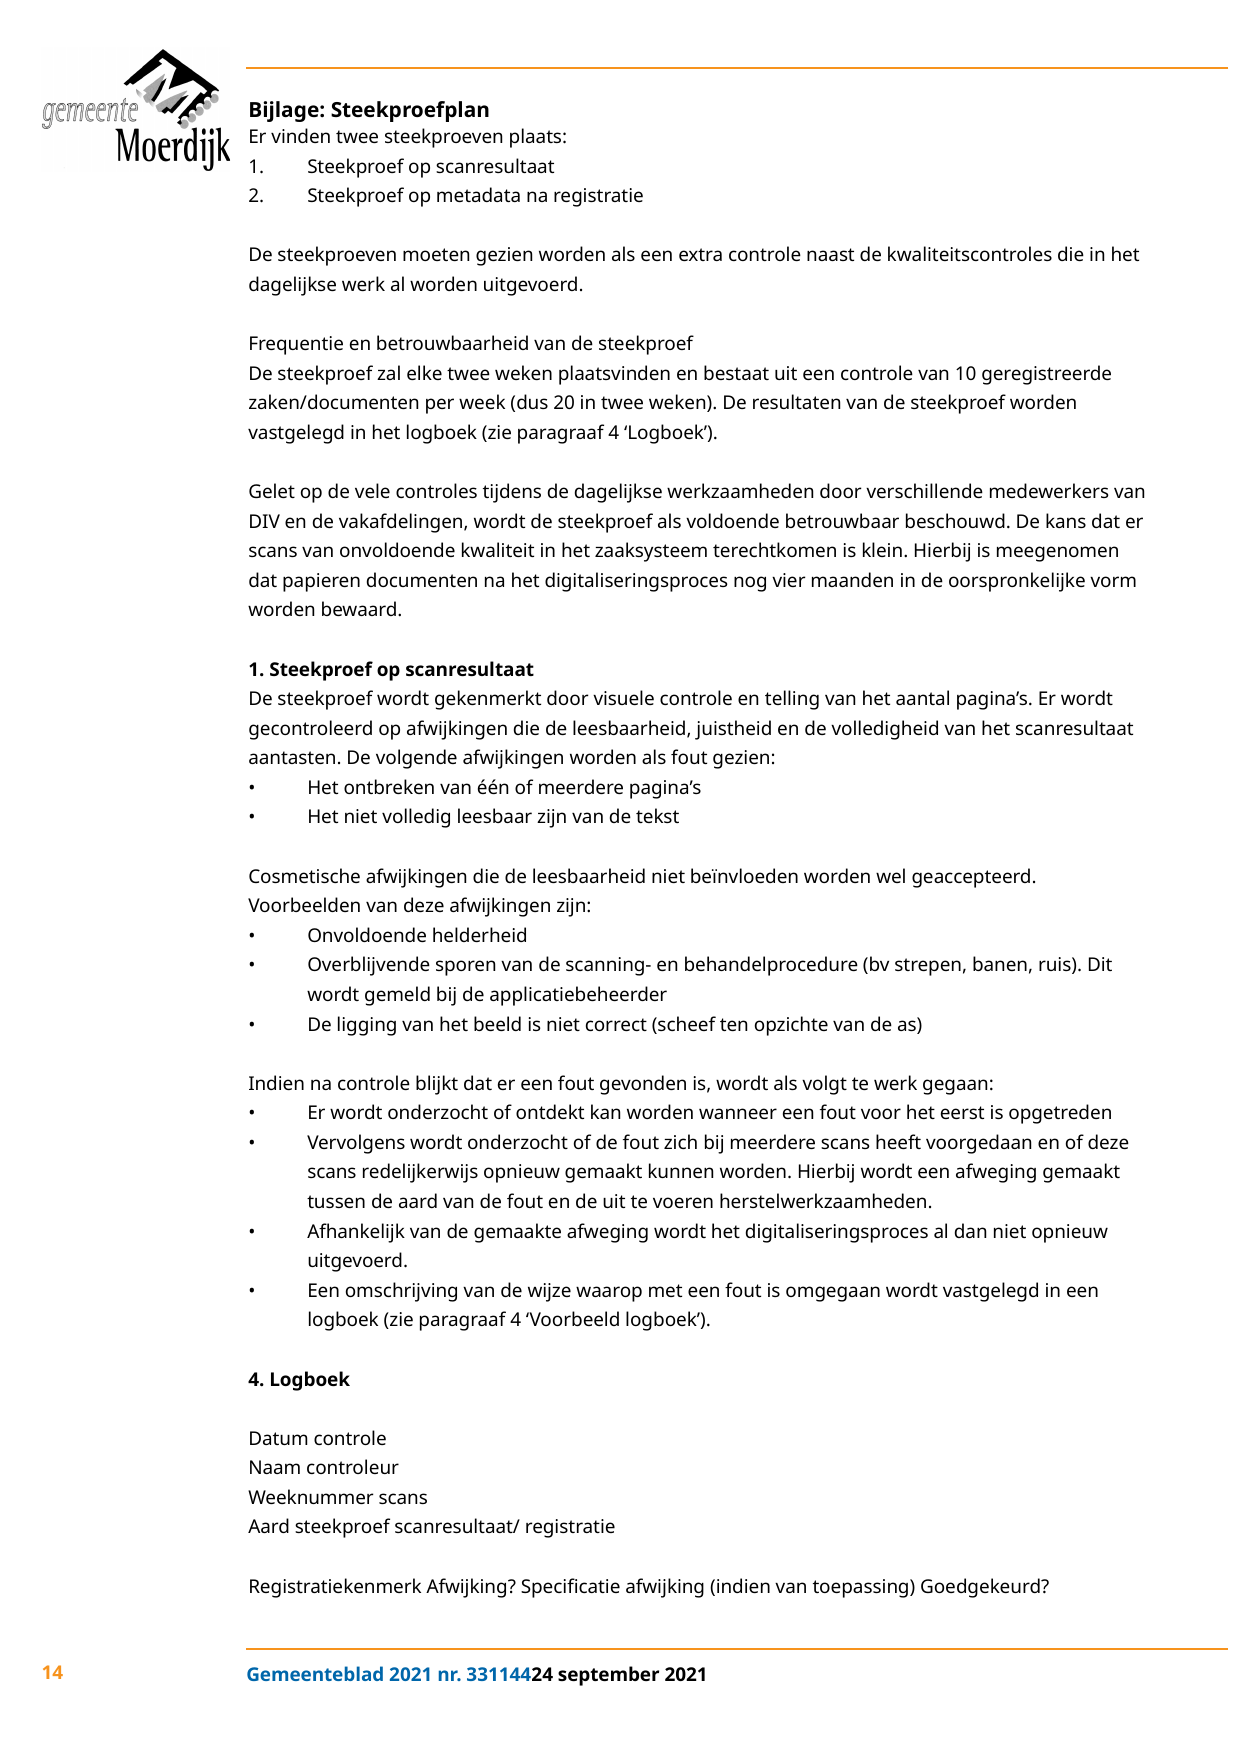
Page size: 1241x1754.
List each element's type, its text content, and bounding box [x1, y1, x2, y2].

text Registratiekenmerk Afwijking? Specificatie afwijking (indien van toepassing) Goedgekeurd? [248, 1573, 1152, 1599]
text 4. Logboek [248, 1366, 1152, 1392]
text Datum controle [248, 1425, 1152, 1451]
text De steekproef zal elke twee weken plaatsvinden en bestaat uit een controle van 10 geregistreerde zaken/documenten per week (dus 20 in twee weken). De resultaten van de steekproef worden vastgelegd in het logboek (zie paragraaf 4 ‘Logboek’). [248, 360, 1152, 445]
list De ligging van het beeld is niet correct (scheef ten opzichte van de as) [248, 1011, 1152, 1037]
text Weeknummer scans [248, 1484, 1152, 1510]
list Overblijvende sporen van de scanning- en behandelprocedure (bv strepen, banen, ruis). Dit wordt gemeld bij de applicatiebeheerder [248, 952, 1152, 1007]
list Afhankelijk van de gemaakte afweging wordt het digitaliseringsproces al dan niet opnieuw uitgevoerd. [248, 1218, 1152, 1273]
list Het niet volledig leesbaar zijn van de tekst [248, 804, 1152, 829]
text De steekproef wordt gekenmerkt door visuele controle en telling van het aantal pagina’s. Er wordt gecontroleerd op afwijkingen die de leesbaarheid, juistheid en de volledigheid van het scanresultaat aantasten. De volgende afwijkingen worden als fout gezien: [248, 685, 1152, 770]
text Er vinden twee steekproeven plaats: [248, 123, 1152, 149]
list Steekproef op metadata na registratie [248, 182, 1152, 208]
text Naam controleur [248, 1454, 1152, 1480]
text Frequentie en betrouwbaarheid van de steekproef [248, 330, 1152, 356]
list Onvoldoende helderheid [248, 922, 1152, 948]
text Gelet op de vele controles tijdens de dagelijkse werkzaamheden door verschillende medewerkers van DIV en de vakafdelingen, wordt de steekproef als voldoende betrouwbaar beschouwd. De kans dat er scans van onvoldoende kwaliteit in het zaaksysteem terechtkomen is klein. Hierbij is meegenomen dat papieren documenten na het digitaliseringsproces nog vier maanden in de oorspronkelijke vorm worden bewaard. [248, 478, 1152, 622]
picture [41, 47, 231, 172]
text Indien na controle blijkt dat er een fout gevonden is, wordt als volgt te werk gegaan: [248, 1070, 1152, 1096]
list Er wordt onderzocht of ontdekt kan worden wanneer een fout voor het eerst is opgetreden [248, 1099, 1152, 1125]
list Steekproef op scanresultaat [248, 153, 1152, 179]
text Cosmetische afwijkingen die de leesbaarheid niet beïnvloeden worden wel geaccepteerd. Voorbeelden van deze afwijkingen zijn: [248, 863, 1152, 918]
list Vervolgens wordt onderzocht of de fout zich bij meerdere scans heeft voorgedaan en of deze scans redelijkerwijs opnieuw gemaakt kunnen worden. Hierbij wordt een afweging gemaakt tussen de aard van de fout en de uit te voeren herstelwerkzaamheden. [248, 1129, 1152, 1214]
list Een omschrijving van de wijze waarop met een fout is omgegaan wordt vastgelegd in een logboek (zie paragraaf 4 ‘Voorbeeld logboek’). [248, 1277, 1152, 1332]
text 1. Steekproef op scanresultaat [248, 656, 1152, 682]
list Het ontbreken van één of meerdere pagina’s [248, 774, 1152, 800]
text Bijlage: Steekproefplan [248, 95, 1152, 123]
text Aard steekproef scanresultaat/ registratie [248, 1514, 1152, 1539]
text De steekproeven moeten gezien worden als een extra controle naast de kwaliteitscontroles die in het dagelijkse werk al worden uitgevoerd. [248, 242, 1152, 297]
